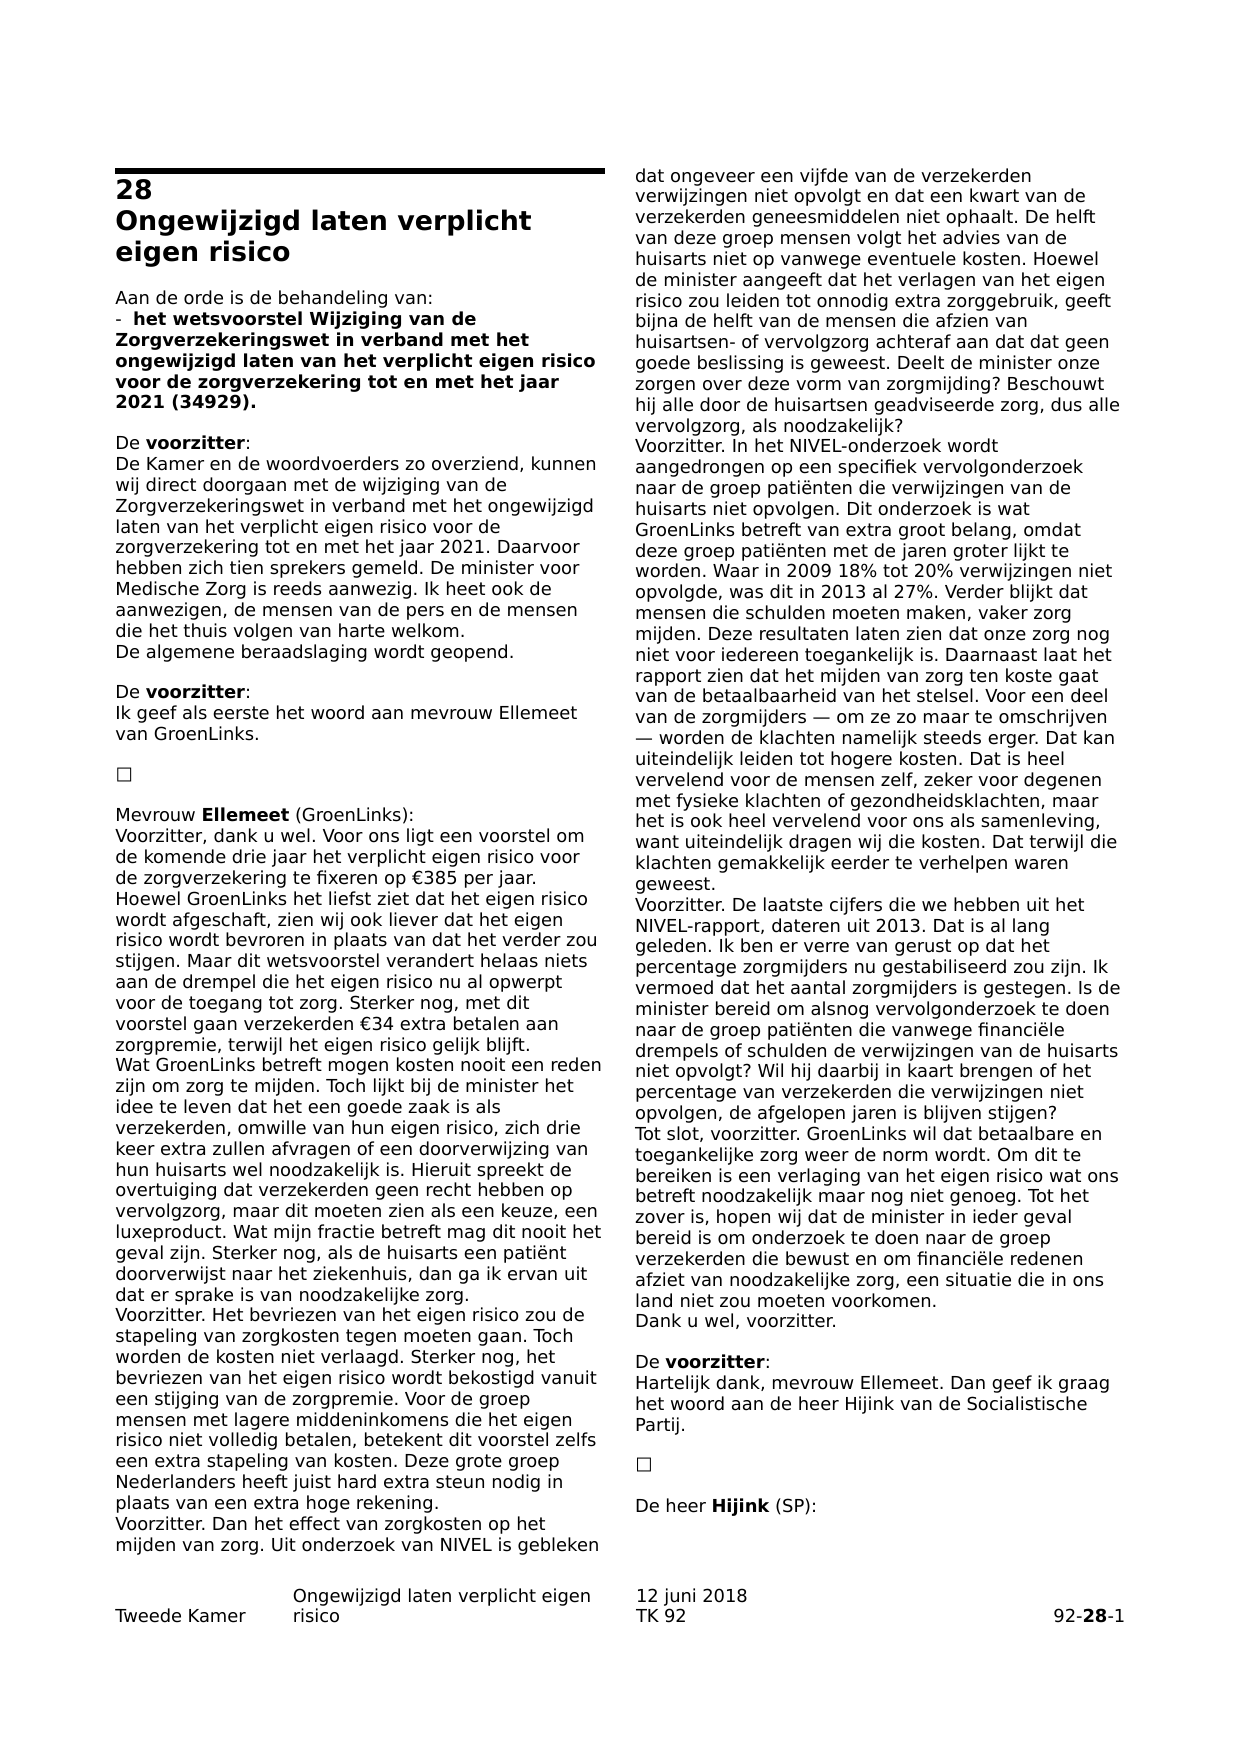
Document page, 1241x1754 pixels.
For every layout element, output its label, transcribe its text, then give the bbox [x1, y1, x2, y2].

text De voorzitter: [115, 433, 605, 454]
text Dank u wel, voorzitter. [635, 1311, 1125, 1332]
text Voorzitter. In het NIVEL-onderzoek wordt aangedrongen op een specifiek vervolgonderzoek naar de groep patiënten die verwijzingen van de huisarts niet opvolgen. Dit onderzoek is wat GroenLinks betreft van extra groot belang, omdat deze groep patiënten met de jaren groter lijkt te worden. Waar in 2009 18% tot 20% verwijzingen niet opvolgde, was dit in 2013 al 27%. Verder blijkt dat mensen die schulden moeten maken, vaker zorg mijden. Deze resultaten laten zien dat onze zorg nog niet voor iedereen toegankelijk is. Daarnaast laat het rapport zien dat het mijden van zorg ten koste gaat van de betaalbaarheid van het stelsel. Voor een deel van de zorgmijders — om ze zo maar te omschrijven — worden de klachten namelijk steeds erger. Dat kan uiteindelijk leiden tot hogere kosten. Dat is heel vervelend voor de mensen zelf, zeker voor degenen met fysieke klachten of gezondheidsklachten, maar het is ook heel vervelend voor ons als samenleving, want uiteindelijk dragen wij die kosten. Dat terwijl die klachten gemakkelijk eerder te verhelpen waren geweest. [635, 436, 1125, 894]
text De voorzitter: [115, 682, 605, 703]
text ⬜ [635, 1455, 1125, 1476]
text De Kamer en de woordvoerders zo overziend, kunnen wij direct doorgaan met de wijziging van de Zorgverzekeringswet in verband met het ongewijzigd laten van het verplicht eigen risico voor de zorgverzekering tot en met het jaar 2021. Daarvoor hebben zich tien sprekers gemeld. De minister voor Medische Zorg is reeds aanwezig. Ik heet ook de aanwezigen, de mensen van de pers en de mensen die het thuis volgen van harte welkom. [115, 454, 605, 641]
text De heer Hijink (SP): [635, 1496, 1125, 1517]
text Wat GroenLinks betreft mogen kosten nooit een reden zijn om zorg te mijden. Toch lijkt bij de minister het idee te leven dat het een goede zaak is als verzekerden, omwille van hun eigen risico, zich drie keer extra zullen afvragen of een doorverwijzing van hun huisarts wel noodzakelijk is. Hieruit spreekt de overtuiging dat verzekerden geen recht hebben op vervolgzorg, maar dit moeten zien als een keuze, een luxeproduct. Wat mijn fractie betreft mag dit nooit het geval zijn. Sterker nog, als de huisarts een patiënt doorverwijst naar het ziekenhuis, dan ga ik ervan uit dat er sprake is van noodzakelijke zorg. [115, 1055, 605, 1305]
text Mevrouw Ellemeet (GroenLinks): [115, 805, 605, 826]
text De algemene beraadslaging wordt geopend. [115, 641, 605, 662]
text dat ongeveer een vijfde van de verzekerden verwijzingen niet opvolgt en dat een kwart van de verzekerden geneesmiddelen niet ophaalt. De helft van deze groep mensen volgt het advies van de huisarts niet op vanwege eventuele kosten. Hoewel de minister aangeeft dat het verlagen van het eigen risico zou leiden tot onnodig extra zorggebruik, geeft bijna de helft van de mensen die afzien van huisartsen- of vervolgzorg achteraf aan dat dat geen goede beslissing is geweest. Deelt de minister onze zorgen over deze vorm van zorgmijding? Beschouwt hij alle door de huisartsen geadviseerde zorg, dus alle vervolgzorg, als noodzakelijk? [635, 165, 1125, 436]
text Voorzitter, dank u wel. Voor ons ligt een voorstel om de komende drie jaar het verplicht eigen risico voor de zorgverzekering te fixeren op €385 per jaar. Hoewel GroenLinks het liefst ziet dat het eigen risico wordt afgeschaft, zien wij ook liever dat het eigen risico wordt bevroren in plaats van dat het verder zou stijgen. Maar dit wetsvoorstel verandert helaas niets aan de drempel die het eigen risico nu al opwerpt voor de toegang tot zorg. Sterker nog, met dit voorstel gaan verzekerden €34 extra betalen aan zorgpremie, terwijl het eigen risico gelijk blijft. [115, 826, 605, 1055]
text ⬜ [115, 764, 605, 785]
text Tot slot, voorzitter. GroenLinks wil dat betaalbare en toegankelijke zorg weer de norm wordt. Om dit te bereiken is een verlaging van het eigen risico wat ons betreft noodzakelijk maar nog niet genoeg. Tot het zover is, hopen wij dat de minister in ieder geval bereid is om onderzoek te doen naar de groep verzekerden die bewust en om financiële redenen afziet van noodzakelijke zorg, een situatie die in ons land niet zou moeten voorkomen. [635, 1124, 1125, 1311]
text Ik geef als eerste het woord aan mevrouw Ellemeet van GroenLinks. [115, 703, 605, 744]
text Voorzitter. Dan het effect van zorgkosten op het mijden van zorg. Uit onderzoek van NIVEL is gebleken [115, 1513, 605, 1555]
text Aan de orde is de behandeling van: [115, 288, 605, 309]
text Hartelijk dank, mevrouw Ellemeet. Dan geef ik graag het woord aan de heer Hijink van de Socialistische Partij. [635, 1373, 1125, 1435]
text Voorzitter. Het bevriezen van het eigen risico zou de stapeling van zorgkosten tegen moeten gaan. Toch worden de kosten niet verlaagd. Sterker nog, het bevriezen van het eigen risico wordt bekostigd vanuit een stijging van de zorgpremie. Voor de groep mensen met lagere middeninkomens die het eigen risico niet volledig betalen, betekent dit voorstel zelfs een extra stapeling van kosten. Deze grote groep Nederlanders heeft juist hard extra steun nodig in plaats van een extra hoge rekening. [115, 1305, 605, 1513]
text Voorzitter. De laatste cijfers die we hebben uit het NIVEL-rapport, dateren uit 2013. Dat is al lang geleden. Ik ben er verre van gerust op dat het percentage zorgmijders nu gestabiliseerd zou zijn. Ik vermoed dat het aantal zorgmijders is gestegen. Is de minister bereid om alsnog vervolgonderzoek te doen naar de groep patiënten die vanwege financiële drempels of schulden de verwijzingen van de huisarts niet opvolgt? Wil hij daarbij in kaart brengen of het percentage van verzekerden die verwijzingen niet opvolgen, de afgelopen jaren is blijven stijgen? [635, 894, 1125, 1124]
list het wetsvoorstel Wijziging van de Zorgverzekeringswet in verband met het ongewijzigd laten van het verplicht eigen risico voor de zorgverzekering tot en met het jaar 2021 (34929). [115, 309, 605, 413]
text De voorzitter: [635, 1352, 1125, 1373]
title 28 Ongewijzigd laten verplicht eigen risico [115, 174, 605, 268]
